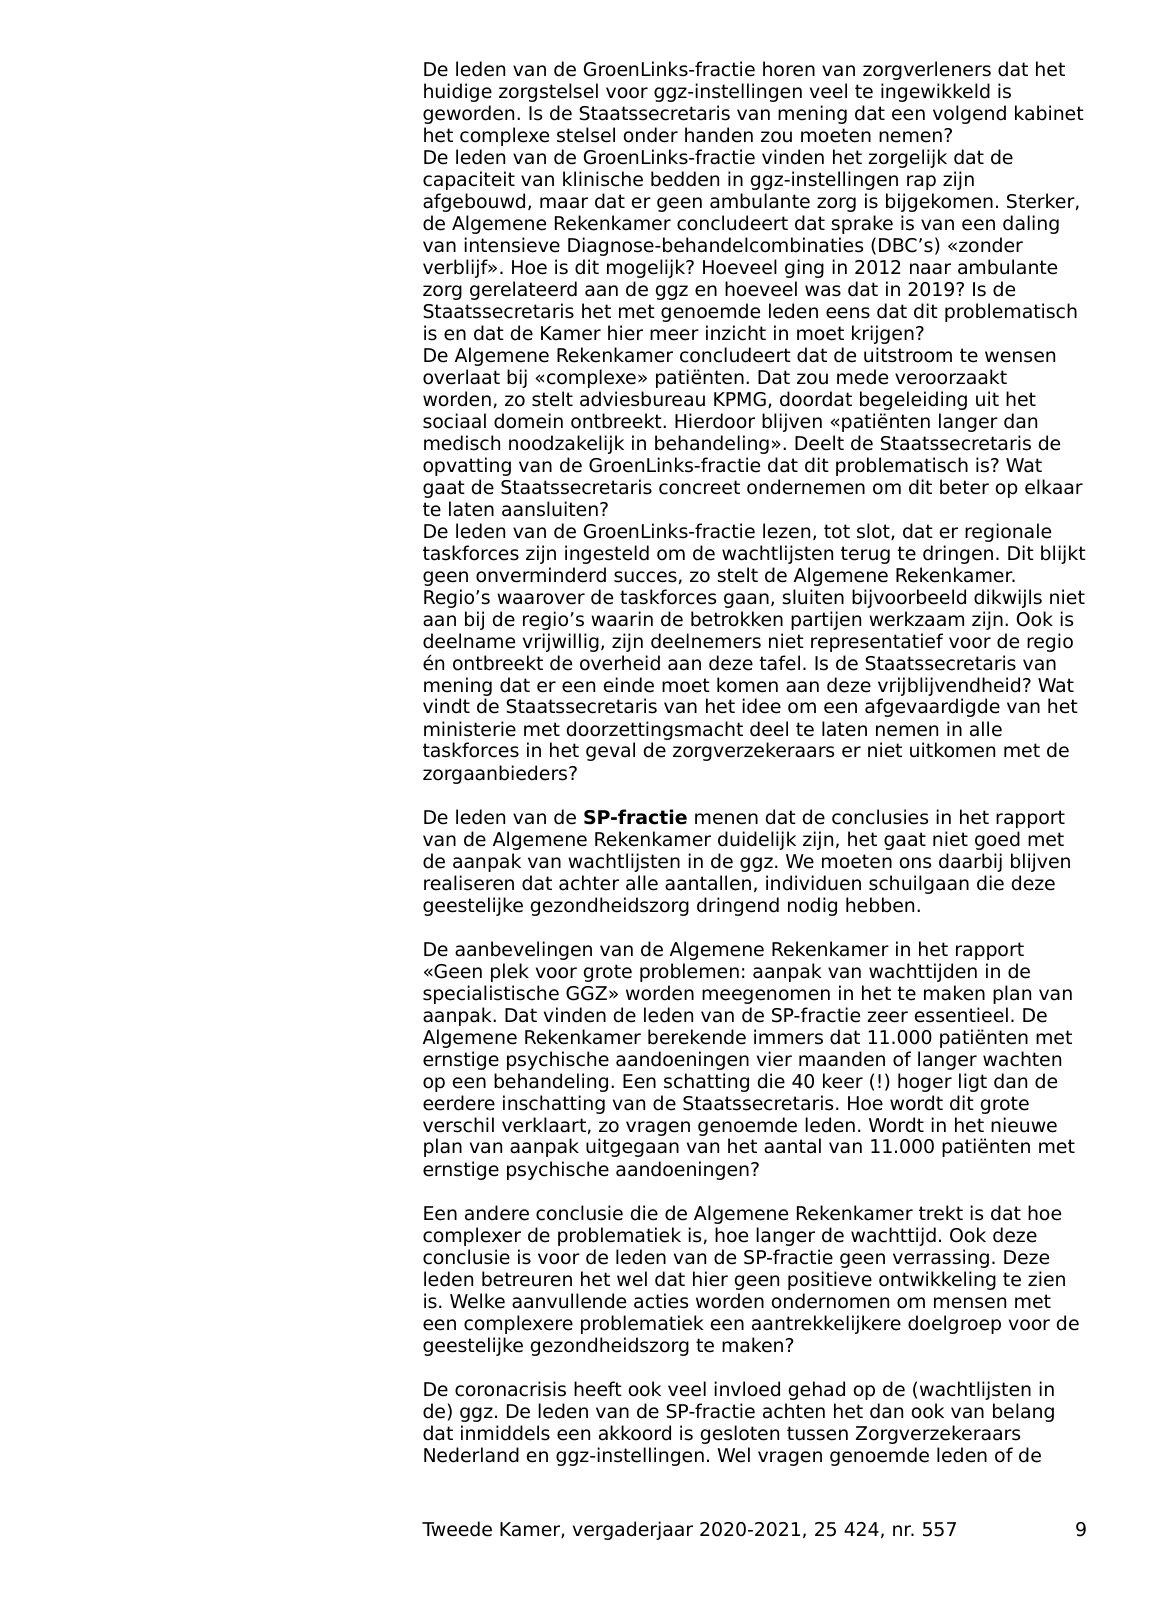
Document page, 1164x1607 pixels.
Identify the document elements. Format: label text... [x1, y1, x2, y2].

text De coronacrisis heeft ook veel invloed gehad op de (wachtlijsten in de) ggz. De leden van de SP-fractie achten het dan ook van belang dat inmiddels een akkoord is gesloten tussen Zorgverzekeraars Nederland en ggz-instellingen. Wel vragen genoemde leden of de [422, 1379, 1087, 1467]
text De aanbevelingen van de Algemene Rekenkamer in het rapport «Geen plek voor grote problemen: aanpak van wachttijden in de specialistische GGZ» worden meegenomen in het te maken plan van aanpak. Dat vinden de leden van de SP-fractie zeer essentieel. De Algemene Rekenkamer berekende immers dat 11.000 patiënten met ernstige psychische aandoeningen vier maanden of langer wachten op een behandeling. Een schatting die 40 keer (!) hoger ligt dan de eerdere inschatting van de Staatssecretaris. Hoe wordt dit grote verschil verklaart, zo vragen genoemde leden. Wordt in het nieuwe plan van aanpak uitgegaan van het aantal van 11.000 patiënten met ernstige psychische aandoeningen? [422, 939, 1087, 1180]
text De leden van de GroenLinks-fractie horen van zorgverleners dat het huidige zorgstelsel voor ggz-instellingen veel te ingewikkeld is geworden. Is de Staatssecretaris van mening dat een volgend kabinet het complexe stelsel onder handen zou moeten nemen? [422, 59, 1087, 147]
text De leden van de GroenLinks-fractie lezen, tot slot, dat er regionale taskforces zijn ingesteld om de wachtlijsten terug te dringen. Dit blijkt geen onverminderd succes, zo stelt de Algemene Rekenkamer. Regio’s waarover de taskforces gaan, sluiten bijvoorbeeld dikwijls niet aan bij de regio’s waarin de betrokken partijen werkzaam zijn. Ook is deelname vrijwillig, zijn deelnemers niet representatief voor de regio én ontbreekt de overheid aan deze tafel. Is de Staatssecretaris van mening dat er een einde moet komen aan deze vrijblijvendheid? Wat vindt de Staatssecretaris van het idee om een afgevaardigde van het ministerie met doorzettingsmacht deel te laten nemen in alle taskforces in het geval de zorgverzekeraars er niet uitkomen met de zorgaanbieders? [422, 521, 1087, 784]
text Een andere conclusie die de Algemene Rekenkamer trekt is dat hoe complexer de problematiek is, hoe langer de wachttijd. Ook deze conclusie is voor de leden van de SP-fractie geen verrassing. Deze leden betreuren het wel dat hier geen positieve ontwikkeling te zien is. Welke aanvullende acties worden ondernomen om mensen met een complexere problematiek een aantrekkelijkere doelgroep voor de geestelijke gezondheidszorg te maken? [422, 1203, 1087, 1356]
text De leden van de GroenLinks-fractie vinden het zorgelijk dat de capaciteit van klinische bedden in ggz-instellingen rap zijn afgebouwd, maar dat er geen ambulante zorg is bijgekomen. Sterker, de Algemene Rekenkamer concludeert dat sprake is van een daling van intensieve Diagnose-behandelcombinaties (DBC’s) «zonder verblijf». Hoe is dit mogelijk? Hoeveel ging in 2012 naar ambulante zorg gerelateerd aan de ggz en hoeveel was dat in 2019? Is de Staatssecretaris het met genoemde leden eens dat dit problematisch is en dat de Kamer hier meer inzicht in moet krijgen? [422, 147, 1087, 345]
text De Algemene Rekenkamer concludeert dat de uitstroom te wensen overlaat bij «complexe» patiënten. Dat zou mede veroorzaakt worden, zo stelt adviesbureau KPMG, doordat begeleiding uit het sociaal domein ontbreekt. Hierdoor blijven «patiënten langer dan medisch noodzakelijk in behandeling». Deelt de Staatssecretaris de opvatting van de GroenLinks-fractie dat dit problematisch is? Wat gaat de Staatssecretaris concreet ondernemen om dit beter op elkaar te laten aansluiten? [422, 345, 1087, 521]
text De leden van de SP-fractie menen dat de conclusies in het rapport van de Algemene Rekenkamer duidelijk zijn, het gaat niet goed met de aanpak van wachtlijsten in de ggz. We moeten ons daarbij blijven realiseren dat achter alle aantallen, individuen schuilgaan die deze geestelijke gezondheidszorg dringend nodig hebben. [422, 807, 1087, 916]
